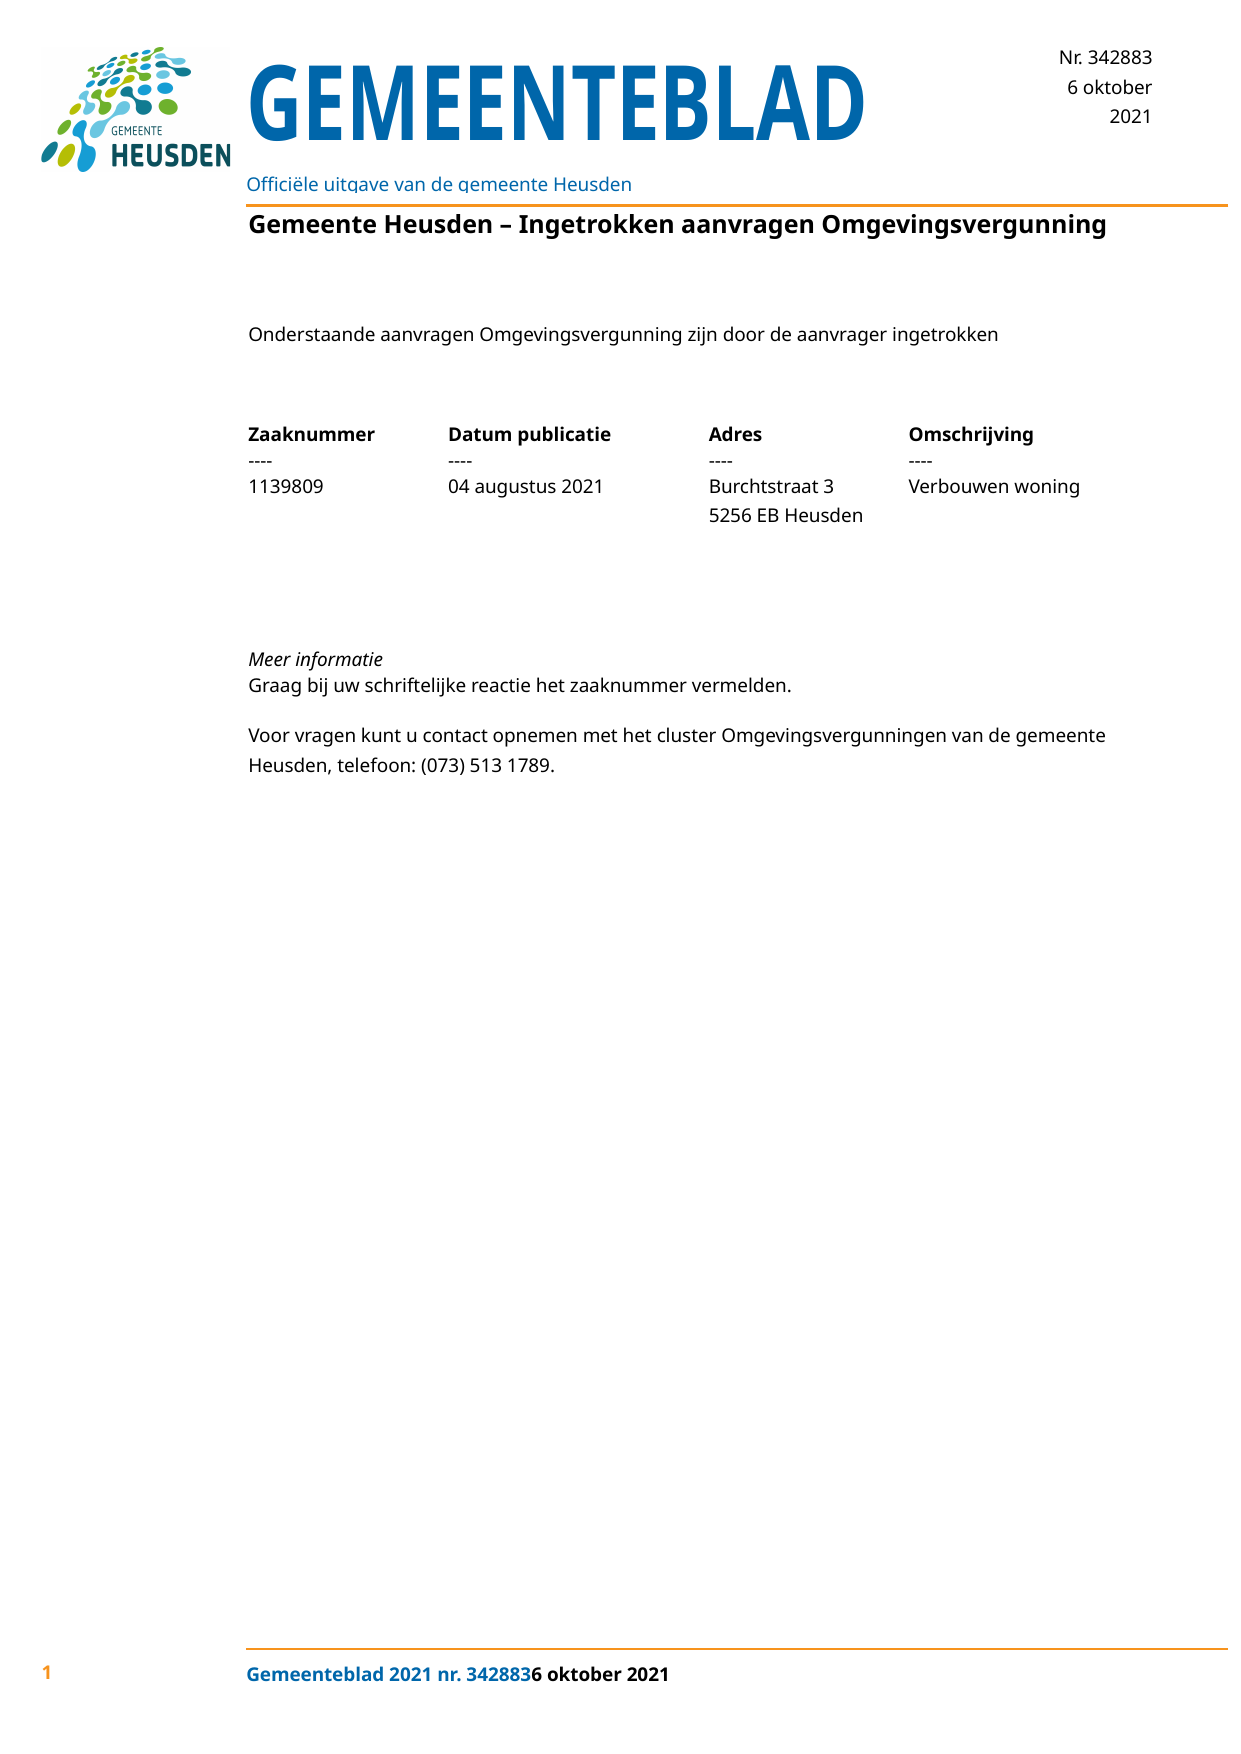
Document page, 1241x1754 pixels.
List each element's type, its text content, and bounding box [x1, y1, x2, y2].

table_header Zaaknummer [248, 422, 448, 447]
table_cell Burchtstraat 3 5256 EB Heusden [709, 473, 908, 528]
table_cell ---- [248, 448, 448, 473]
table_cell ---- [709, 448, 908, 473]
table_cell 1139809 [248, 473, 448, 528]
table_header Datum publicatie [448, 422, 708, 447]
text Onderstaande aanvragen Omgevingsvergunning zijn door de aanvrager ingetrokken [248, 321, 1152, 346]
picture [41, 47, 231, 172]
text Gemeente Heusden – Ingetrokken aanvragen Omgevingsvergunning [248, 207, 1152, 241]
text Voor vragen kunt u contact opnemen met het cluster Omgevingsvergunningen van de gemeente Heusden, telefoon: (073) 513 1789. [248, 722, 1152, 777]
text Meer informatie [248, 646, 1152, 672]
table_cell 04 augustus 2021 [448, 473, 708, 528]
text Graag bij uw schriftelijke reactie het zaaknummer vermelden. [248, 672, 1152, 697]
table_cell ---- [448, 448, 708, 473]
table_cell Verbouwen woning [908, 473, 1152, 528]
table_cell ---- [908, 448, 1152, 473]
table_header Adres [709, 422, 908, 447]
table_header Omschrijving [908, 422, 1152, 447]
